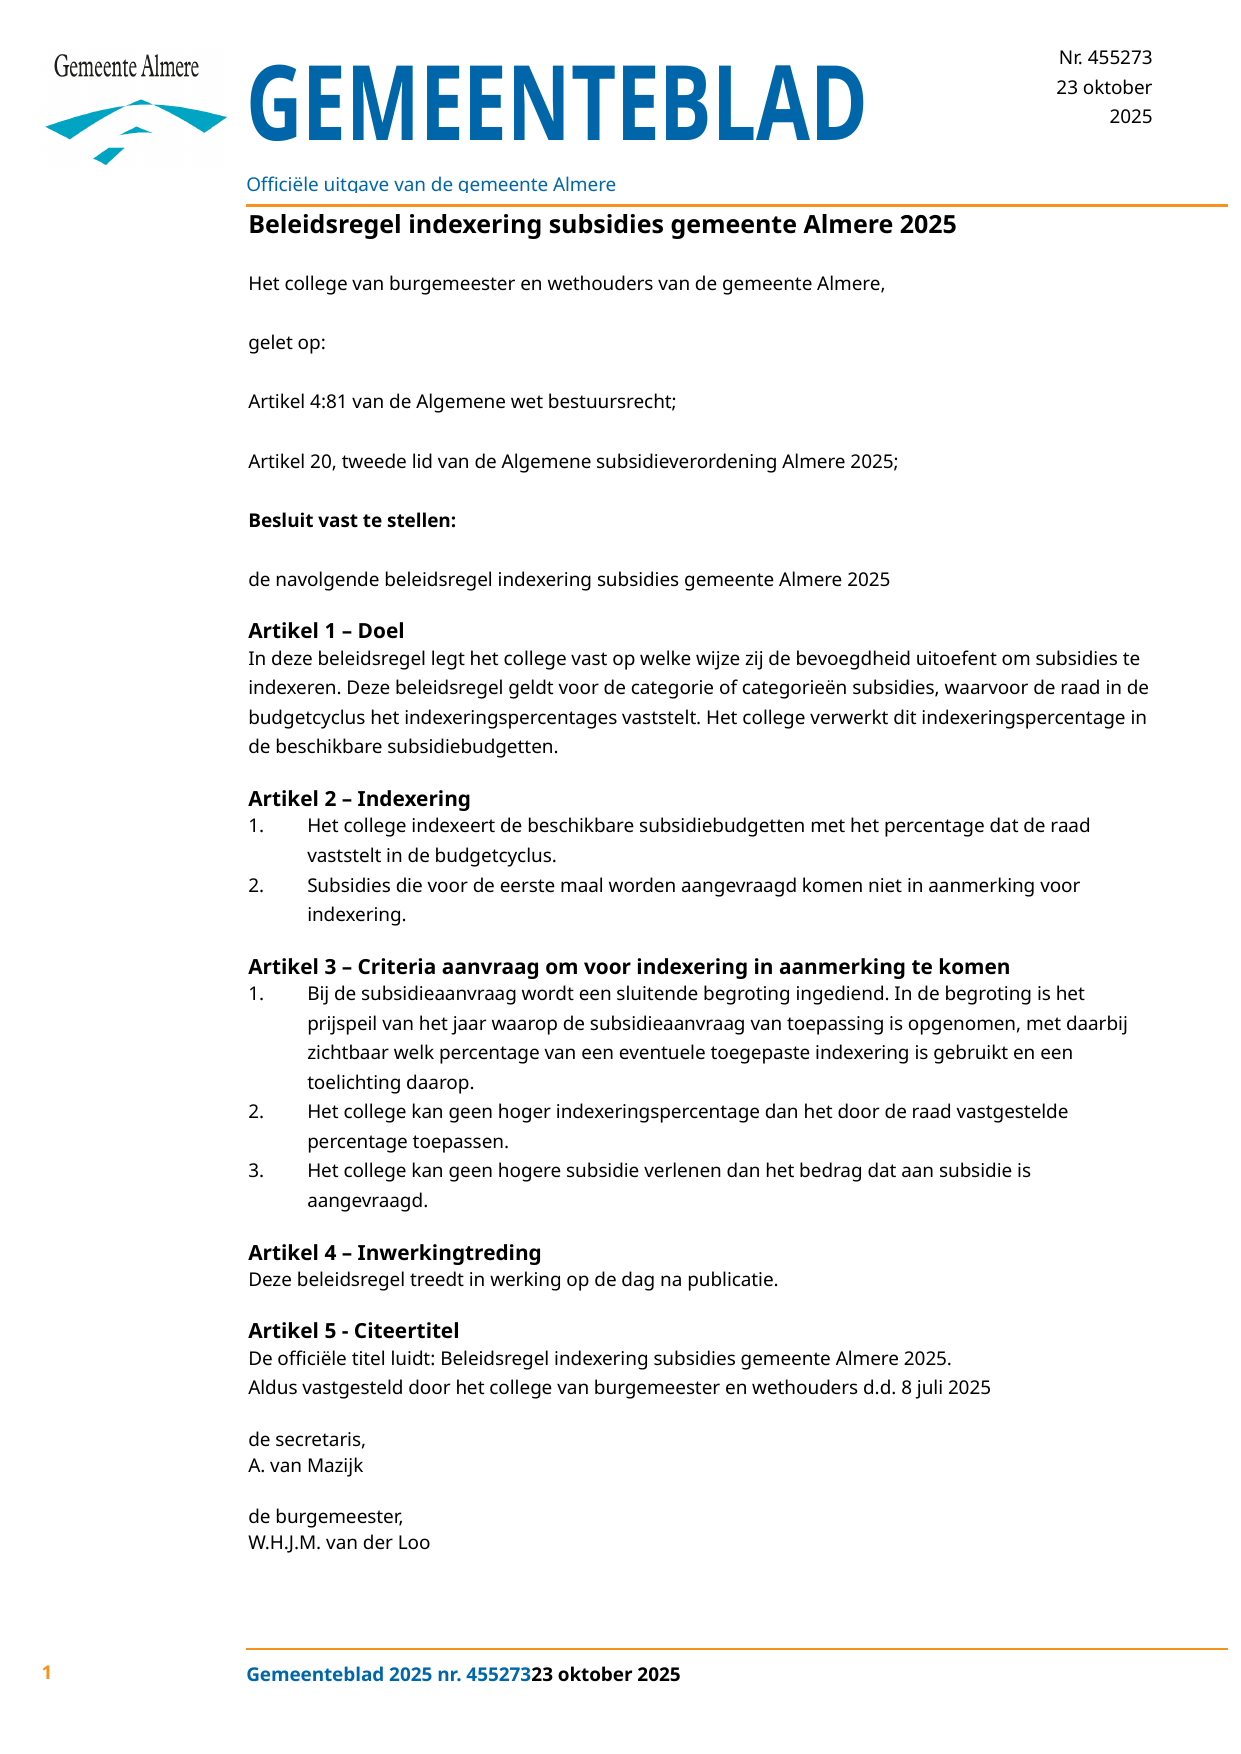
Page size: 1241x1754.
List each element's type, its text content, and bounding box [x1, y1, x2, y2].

list Subsidies die voor de eerste maal worden aangevraagd komen niet in aanmerking voor indexering. [248, 872, 1152, 927]
text Artikel 20, tweede lid van de Algemene subsidieverordening Almere 2025; [248, 448, 1152, 473]
text de navolgende beleidsregel indexering subsidies gemeente Almere 2025 [248, 566, 1152, 592]
text Artikel 5 - Citeertitel [248, 1317, 1152, 1345]
text Het college van burgemeester en wethouders van de gemeente Almere, [248, 270, 1152, 296]
list Het college kan geen hoger indexeringspercentage dan het door de raad vastgestelde percentage toepassen. [248, 1098, 1152, 1154]
text Deze beleidsregel treedt in werking op de dag na publicatie. [248, 1266, 1152, 1292]
text de burgemeester, [248, 1503, 1152, 1529]
text De officiële titel luidt: Beleidsregel indexering subsidies gemeente Almere 2025. [248, 1345, 1152, 1371]
list Bij de subsidieaanvraag wordt een sluitende begroting ingediend. In de begroting is het prijspeil van het jaar waarop de subsidieaanvraag van toepassing is opgenomen, met daarbij zichtbaar welk percentage van een eventuele toegepaste indexering is gebruikt en een toelichting daarop. [248, 980, 1152, 1095]
picture [41, 47, 231, 172]
text Artikel 2 – Indexering [248, 784, 1152, 813]
text Besluit vast te stellen: [248, 507, 1152, 533]
text Beleidsregel indexering subsidies gemeente Almere 2025 [248, 207, 1152, 241]
list Het college kan geen hogere subsidie verlenen dan het bedrag dat aan subsidie is aangevraagd. [248, 1158, 1152, 1213]
text Aldus vastgesteld door het college van burgemeester en wethouders d.d. 8 juli 2025 [248, 1374, 1152, 1400]
text Artikel 4 – Inwerkingtreding [248, 1238, 1152, 1266]
text W.H.J.M. van der Loo [248, 1529, 1152, 1555]
text In deze beleidsregel legt het college vast op welke wijze zij de bevoegdheid uitoefent om subsidies te indexeren. Deze beleidsregel geldt voor de categorie of categorieën subsidies, waarvoor de raad in de budgetcyclus het indexeringspercentages vaststelt. Het college verwerkt dit indexeringspercentage in de beschikbare subsidiebudgetten. [248, 645, 1152, 759]
text de secretaris, [248, 1426, 1152, 1452]
text gelet op: [248, 329, 1152, 355]
text A. van Mazijk [248, 1452, 1152, 1477]
text Artikel 4:81 van de Algemene wet bestuursrecht; [248, 389, 1152, 414]
text Artikel 3 – Criteria aanvraag om voor indexering in aanmerking te komen [248, 952, 1152, 980]
text Artikel 1 – Doel [248, 617, 1152, 645]
list Het college indexeert de beschikbare subsidiebudgetten met het percentage dat de raad vaststelt in de budgetcyclus. [248, 813, 1152, 868]
